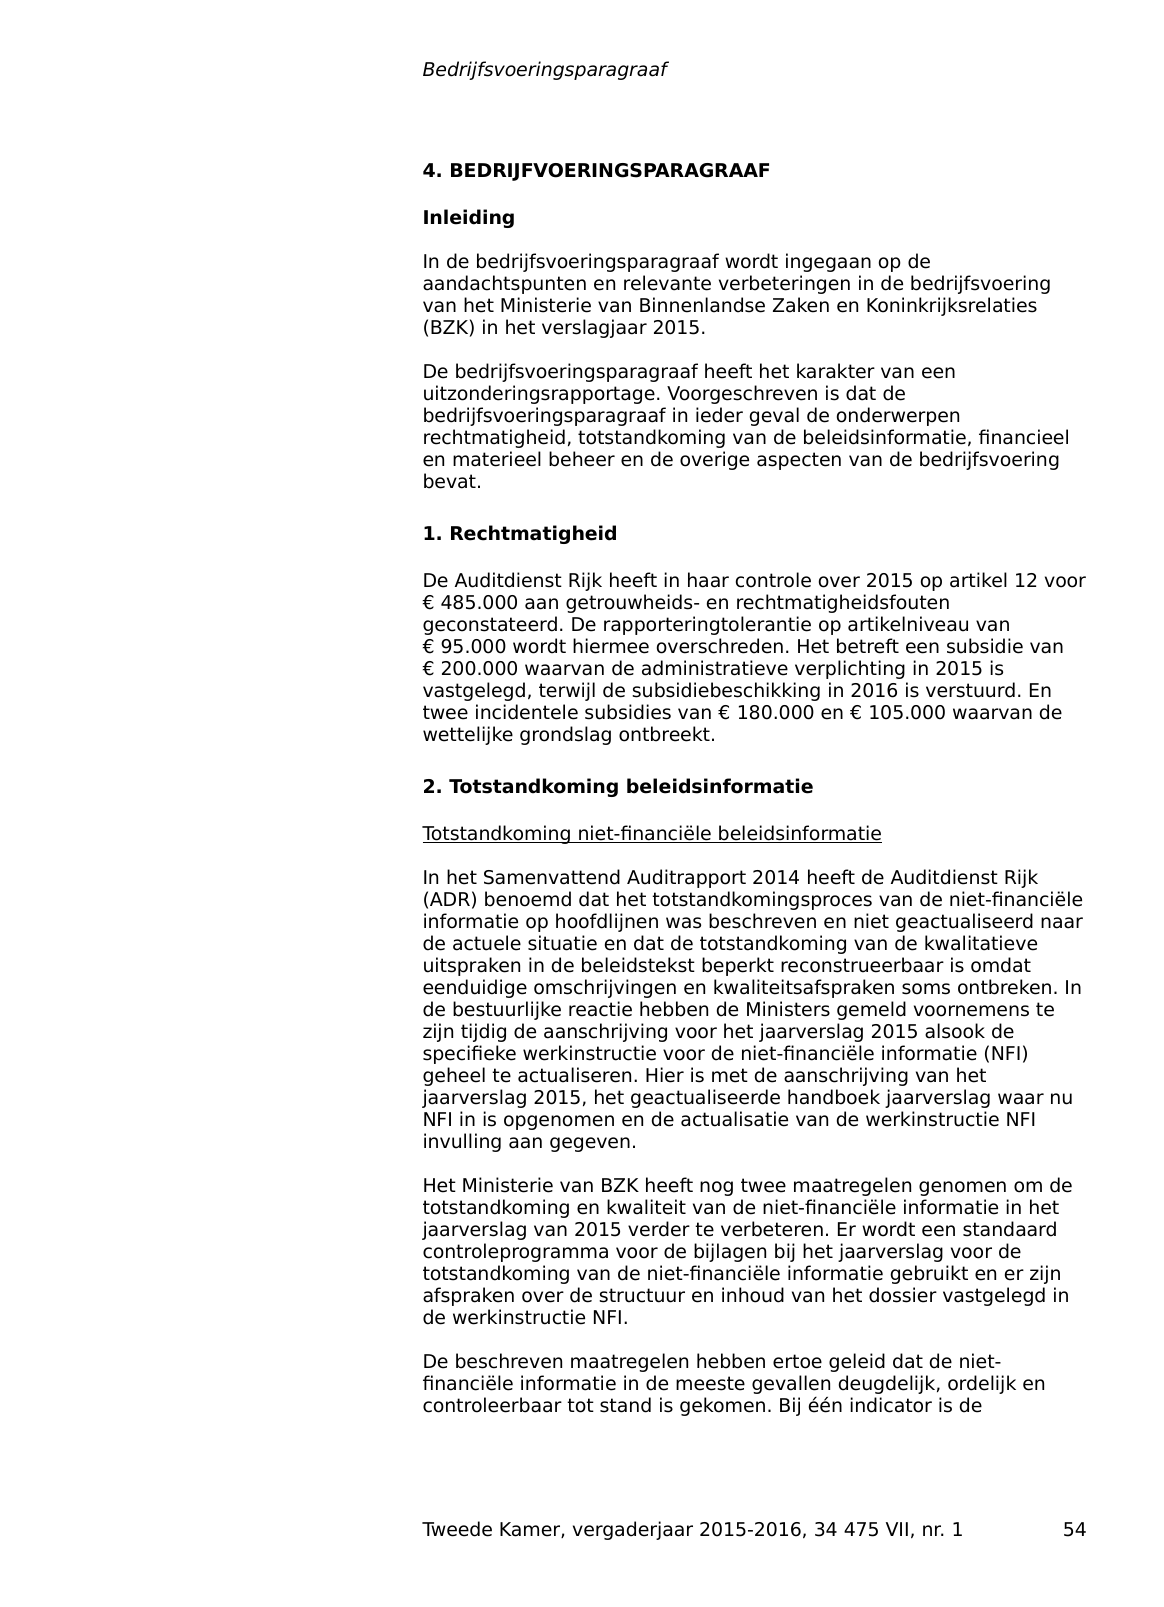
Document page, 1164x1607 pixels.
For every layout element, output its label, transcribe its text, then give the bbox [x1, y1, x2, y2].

text In het Samenvattend Auditrapport 2014 heeft de Auditdienst Rijk (ADR) benoemd dat het totstandkomingsproces van de niet-financiële informatie op hoofdlijnen was beschreven en niet geactualiseerd naar de actuele situatie en dat de totstandkoming van de kwalitatieve uitspraken in de beleidstekst beperkt reconstrueerbaar is omdat eenduidige omschrijvingen en kwaliteitsafspraken soms ontbreken. In de bestuurlijke reactie hebben de Ministers gemeld voornemens te zijn tijdig de aanschrijving voor het jaarverslag 2015 alsook de specifieke werkinstructie voor de niet-financiële informatie (NFI) geheel te actualiseren. Hier is met de aanschrijving van het jaarverslag 2015, het geactualiseerde handboek jaarverslag waar nu NFI in is opgenomen en de actualisatie van de werkinstructie NFI invulling aan gegeven. [422, 867, 1087, 1153]
subtitle Totstandkoming niet-financiële beleidsinformatie [422, 823, 1087, 845]
subtitle 2. Totstandkoming beleidsinformatie [422, 776, 1087, 798]
subtitle 4. BEDRIJFVOERINGSPARAGRAAF [422, 160, 1087, 182]
text In de bedrijfsvoeringsparagraaf wordt ingegaan op de aandachtspunten en relevante verbeteringen in de bedrijfsvoering van het Ministerie van Binnenlandse Zaken en Koninkrijksrelaties (BZK) in het verslagjaar 2015. [422, 251, 1087, 339]
text De beschreven maatregelen hebben ertoe geleid dat de niet-financiële informatie in de meeste gevallen deugdelijk, ordelijk en controleerbaar tot stand is gekomen. Bij één indicator is de [422, 1351, 1087, 1417]
subtitle 1. Rechtmatigheid [422, 523, 1087, 545]
text Het Ministerie van BZK heeft nog twee maatregelen genomen om de totstandkoming en kwaliteit van de niet-financiële informatie in het jaarverslag van 2015 verder te verbeteren. Er wordt een standaard controleprogramma voor de bijlagen bij het jaarverslag voor de totstandkoming van de niet-financiële informatie gebruikt en er zijn afspraken over de structuur en inhoud van het dossier vastgelegd in de werkinstructie NFI. [422, 1175, 1087, 1329]
text De Auditdienst Rijk heeft in haar controle over 2015 op artikel 12 voor € 485.000 aan getrouwheids- en rechtmatigheidsfouten geconstateerd. De rapporteringtolerantie op artikelniveau van € 95.000 wordt hiermee overschreden. Het betreft een subsidie van € 200.000 waarvan de administratieve verplichting in 2015 is vastgelegd, terwijl de subsidiebeschikking in 2016 is verstuurd. En twee incidentele subsidies van € 180.000 en € 105.000 waarvan de wettelijke grondslag ontbreekt. [422, 570, 1087, 746]
subtitle Inleiding [422, 207, 1087, 229]
text De bedrijfsvoeringsparagraaf heeft het karakter van een uitzonderingsrapportage. Voorgeschreven is dat de bedrijfsvoeringsparagraaf in ieder geval de onderwerpen rechtmatigheid, totstandkoming van de beleidsinformatie, financieel en materieel beheer en de overige aspecten van de bedrijfsvoering bevat. [422, 361, 1087, 493]
